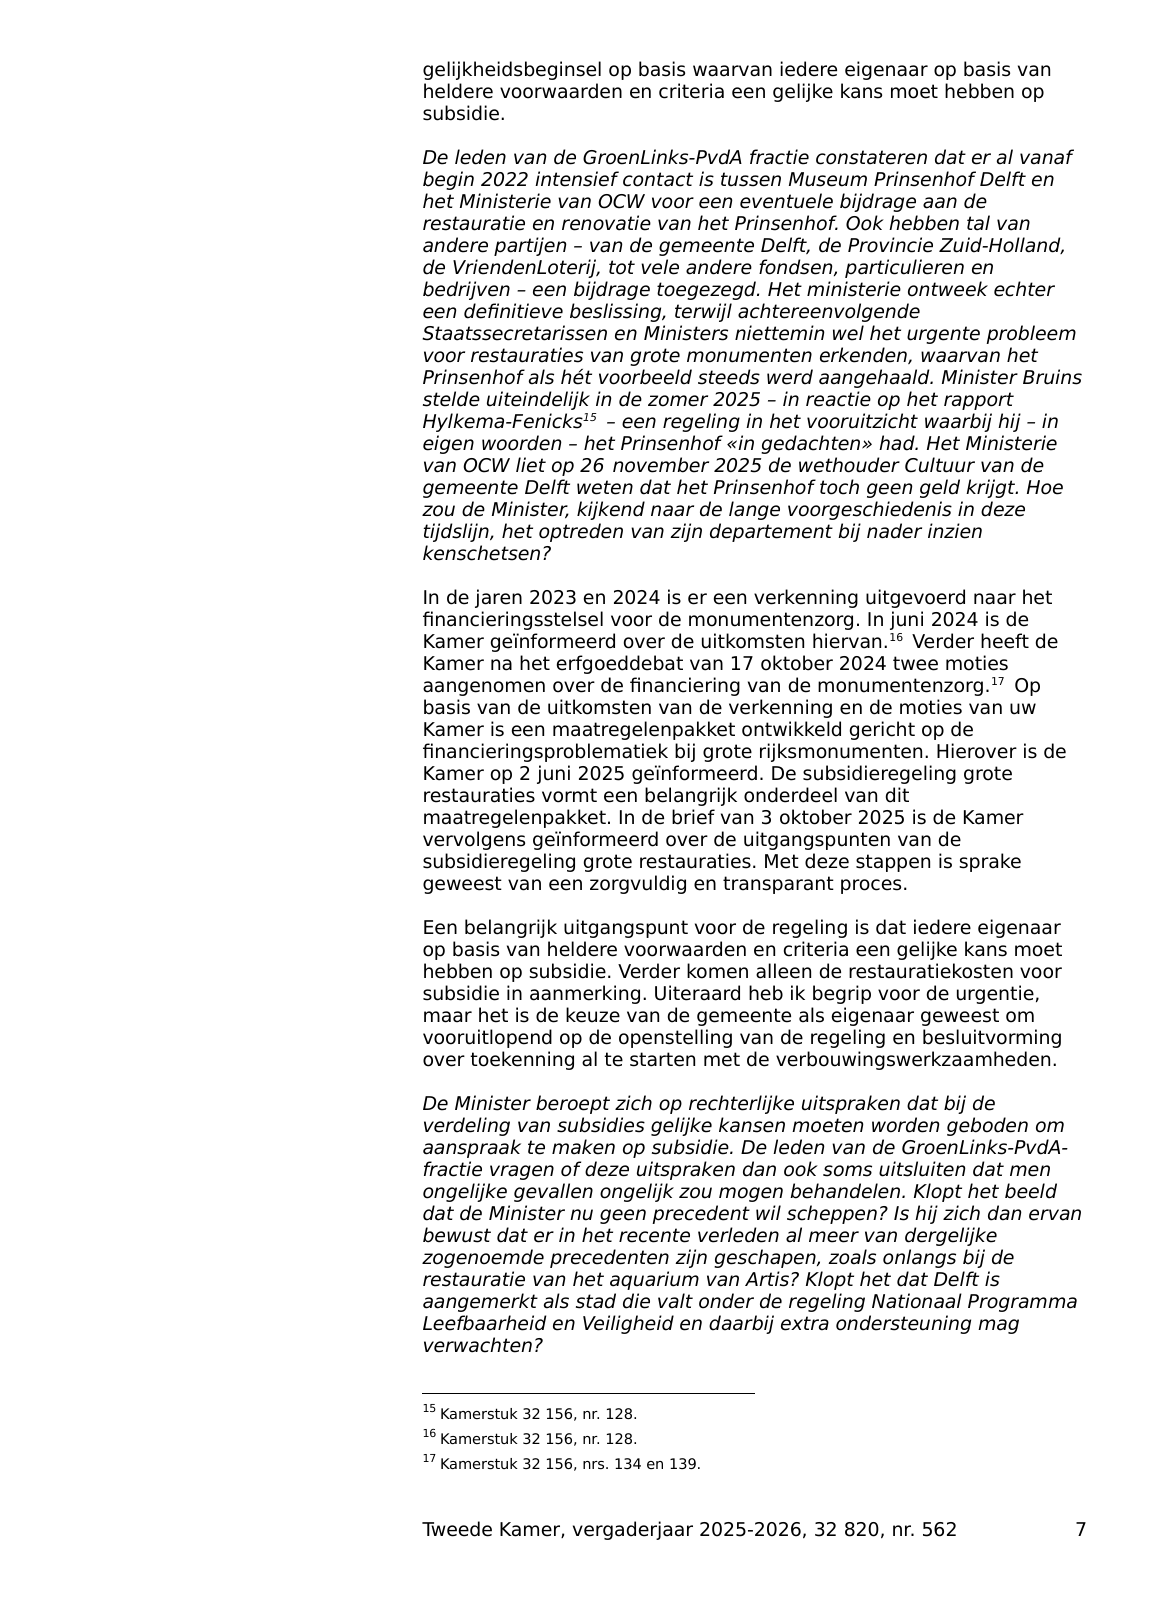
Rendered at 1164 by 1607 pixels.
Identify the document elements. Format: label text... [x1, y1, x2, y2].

text gelijkheidsbeginsel op basis waarvan iedere eigenaar op basis van heldere voorwaarden en criteria een gelijke kans moet hebben op subsidie. [422, 59, 1087, 125]
text Kamerstuk 32 156, nrs. 134 en 139. [422, 1452, 1087, 1474]
text Kamerstuk 32 156, nr. 128. [422, 1427, 1087, 1449]
text De Minister beroept zich op rechterlijke uitspraken dat bij de verdeling van subsidies gelijke kansen moeten worden geboden om aanspraak te maken op subsidie. De leden van de GroenLinks-PvdA-fractie vragen of deze uitspraken dan ook soms uitsluiten dat men ongelijke gevallen ongelijk zou mogen behandelen. Klopt het beeld dat de Minister nu geen precedent wil scheppen? Is hij zich dan ervan bewust dat er in het recente verleden al meer van dergelijke zogenoemde precedenten zijn geschapen, zoals onlangs bij de restauratie van het aquarium van Artis? Klopt het dat Delft is aangemerkt als stad die valt onder de regeling Nationaal Programma Leefbaarheid en Veiligheid en daarbij extra ondersteuning mag verwachten? [422, 1093, 1087, 1357]
text De leden van de GroenLinks-PvdA fractie constateren dat er al vanaf begin 2022 intensief contact is tussen Museum Prinsenhof Delft en het Ministerie van OCW voor een eventuele bijdrage aan de restauratie en renovatie van het Prinsenhof. Ook hebben tal van andere partijen – van de gemeente Delft, de Provincie Zuid-Holland, de VriendenLoterij, tot vele andere fondsen, particulieren en bedrijven – een bijdrage toegezegd. Het ministerie ontweek echter een definitieve beslissing, terwijl achtereenvolgende Staatssecretarissen en Ministers niettemin wel het urgente probleem voor restauraties van grote monumenten erkenden, waarvan het Prinsenhof als hét voorbeeld steeds werd aangehaald. Minister Bruins stelde uiteindelijk in de zomer 2025 – in reactie op het rapport Hylkema-Fenicks – een regeling in het vooruitzicht waarbij hij – in eigen woorden – het Prinsenhof «in gedachten» had. Het Ministerie van OCW liet op 26 november 2025 de wethouder Cultuur van de gemeente Delft weten dat het Prinsenhof toch geen geld krijgt. Hoe zou de Minister, kijkend naar de lange voorgeschiedenis in deze tijdslijn, het optreden van zijn departement bij nader inzien kenschetsen? [422, 147, 1087, 565]
text Een belangrijk uitgangspunt voor de regeling is dat iedere eigenaar op basis van heldere voorwaarden en criteria een gelijke kans moet hebben op subsidie. Verder komen alleen de restauratiekosten voor subsidie in aanmerking. Uiteraard heb ik begrip voor de urgentie, maar het is de keuze van de gemeente als eigenaar geweest om vooruitlopend op de openstelling van de regeling en besluitvorming over toekenning al te starten met de verbouwingswerkzaamheden. [422, 917, 1087, 1071]
text In de jaren 2023 en 2024 is er een verkenning uitgevoerd naar het financieringsstelsel voor de monumentenzorg. In juni 2024 is de Kamer geïnformeerd over de uitkomsten hiervan. Verder heeft de Kamer na het erfgoeddebat van 17 oktober 2024 twee moties aangenomen over de financiering van de monumentenzorg. Op basis van de uitkomsten van de verkenning en de moties van uw Kamer is een maatregelenpakket ontwikkeld gericht op de financieringsproblematiek bij grote rijksmonumenten. Hierover is de Kamer op 2 juni 2025 geïnformeerd. De subsidieregeling grote restauraties vormt een belangrijk onderdeel van dit maatregelenpakket. In de brief van 3 oktober 2025 is de Kamer vervolgens geïnformeerd over de uitgangspunten van de subsidieregeling grote restauraties. Met deze stappen is sprake geweest van een zorgvuldig en transparant proces. [422, 587, 1087, 895]
text Kamerstuk 32 156, nr. 128. [422, 1402, 1087, 1424]
